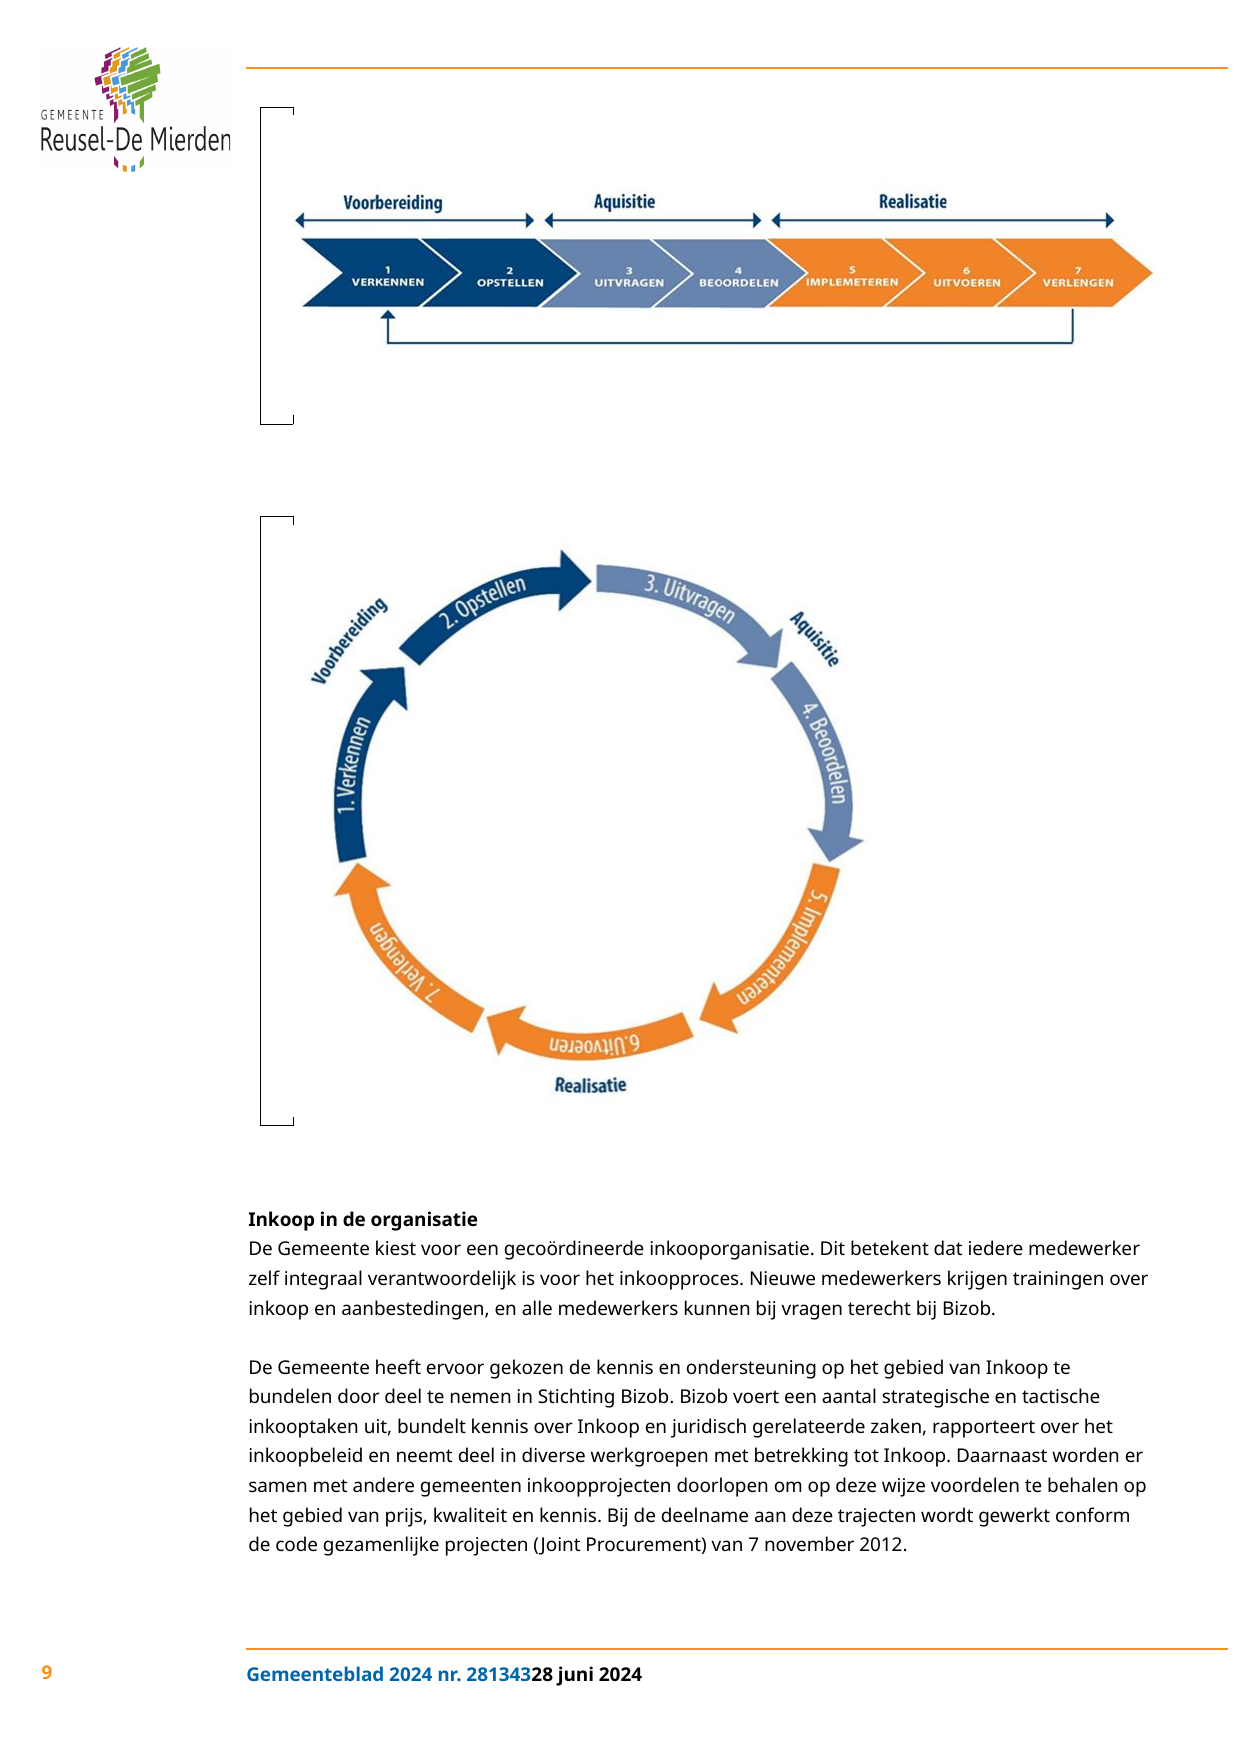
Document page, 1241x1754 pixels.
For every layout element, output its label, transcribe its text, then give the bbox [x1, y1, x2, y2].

text Inkoop in de organisatie [248, 1206, 1152, 1232]
text De Gemeente heeft ervoor gekozen de kennis en ondersteuning op het gebied van Inkoop te bundelen door deel te nemen in Stichting Bizob. Bizob voert een aantal strategische en tactische inkooptaken uit, bundelt kennis over Inkoop en juridisch gerelateerde zaken, rapporteert over het inkoopbeleid en neemt deel in diverse werkgroepen met betrekking tot Inkoop. Daarnaast worden er samen met andere gemeenten inkoopprojecten doorlopen om op deze wijze voordelen te behalen op het gebied van prijs, kwaliteit en kennis. Bij de deelname aan deze trajecten wordt gewerkt conform de code gezamenlijke projecten (Joint Procurement) van 7 november 2012. [248, 1354, 1152, 1557]
picture [268, 525, 921, 1117]
text De Gemeente kiest voor een gecoördineerde inkooporganisatie. Dit betekent dat iedere medewerker zelf integraal verantwoordelijk is voor het inkoopproces. Nieuwe medewerkers krijgen trainingen over inkoop en aanbestedingen, en alle medewerkers kunnen bij vragen terecht bij Bizob. [248, 1236, 1152, 1320]
picture [268, 115, 1173, 415]
picture [41, 47, 231, 172]
